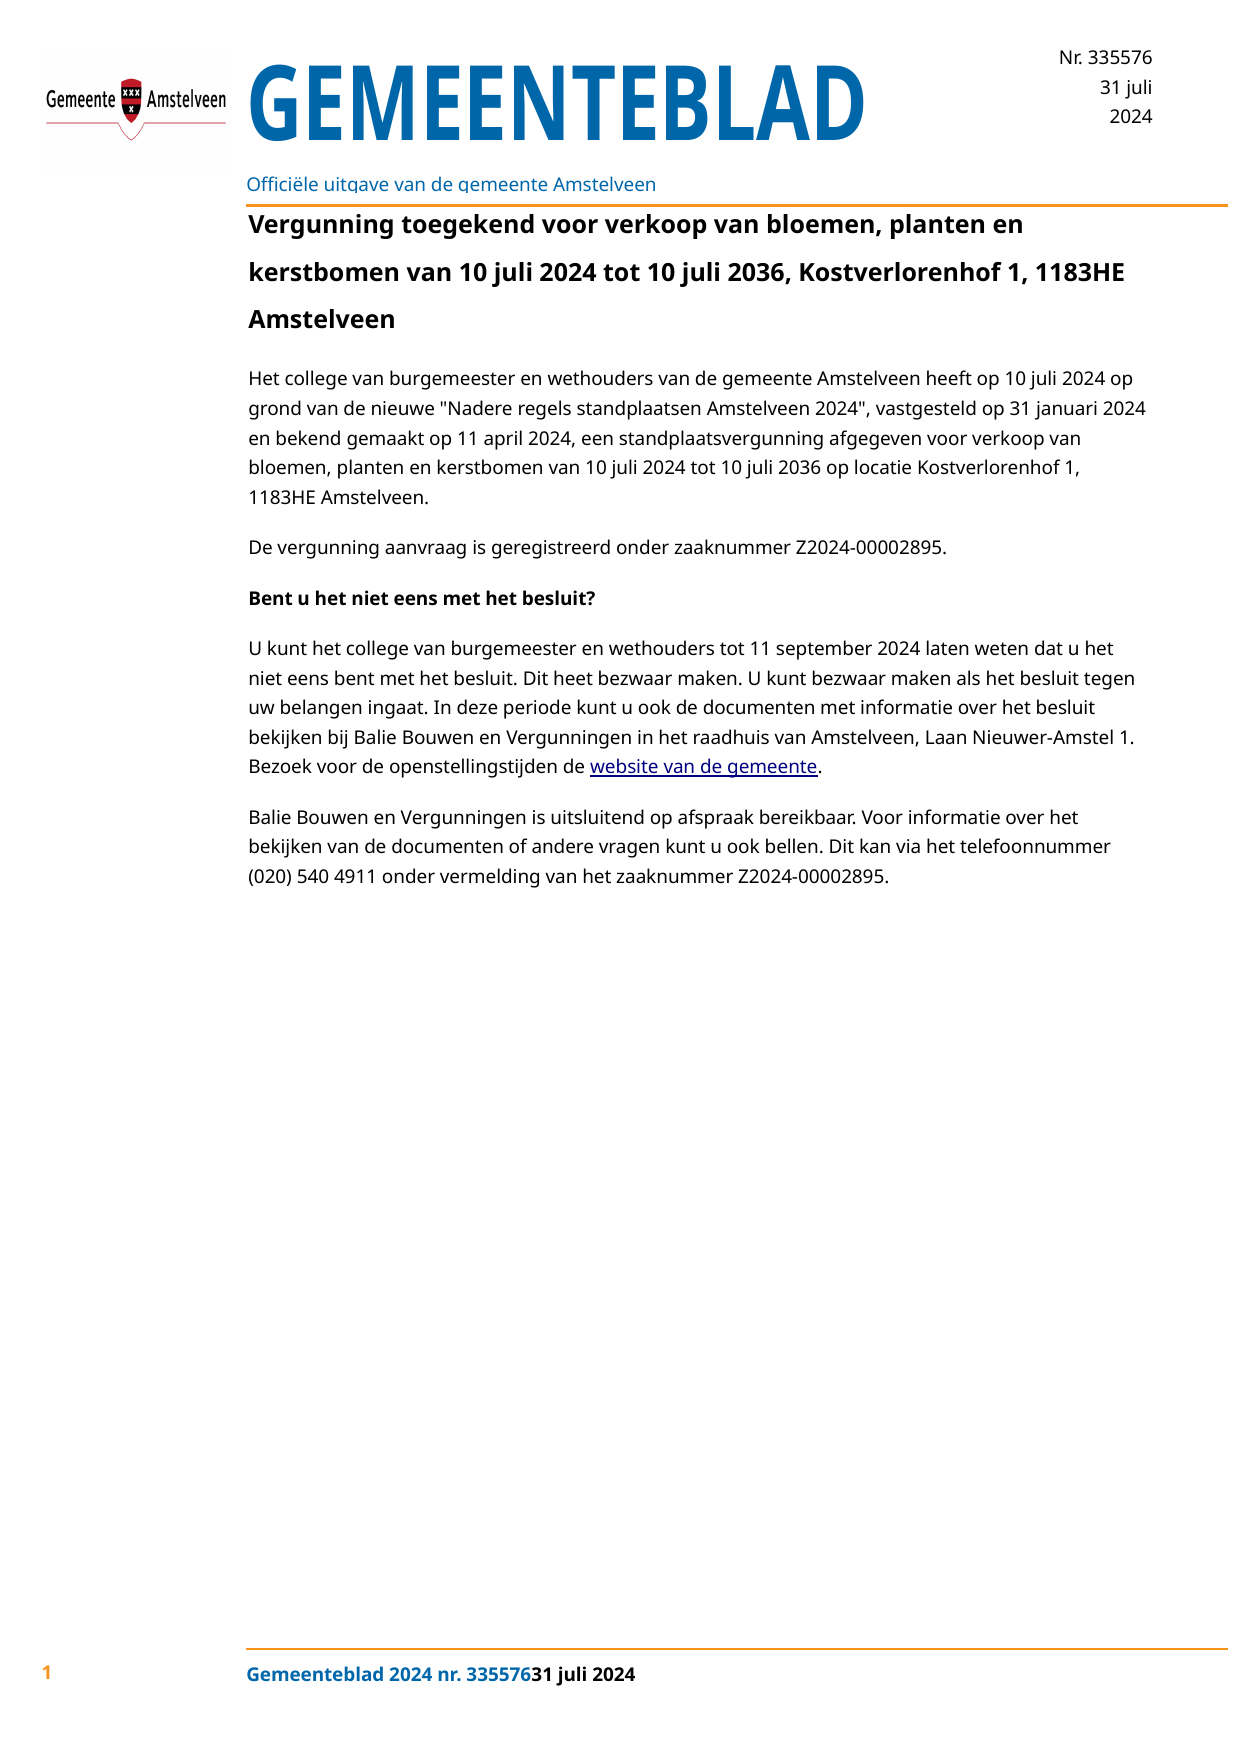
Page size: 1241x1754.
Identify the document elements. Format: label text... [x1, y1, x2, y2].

picture [41, 47, 231, 172]
text U kunt het college van burgemeester en wethouders tot 11 september 2024 laten weten dat u het niet eens bent met het besluit. Dit heet bezwaar maken. U kunt bezwaar maken als het besluit tegen uw belangen ingaat. In deze periode kunt u ook de documenten met informatie over het besluit bekijken bij Balie Bouwen en Vergunningen in het raadhuis van Amstelveen, Laan Nieuwer-Amstel 1. Bezoek voor de openstellingstijden de website van de gemeente. [248, 635, 1152, 779]
text Vergunning toegekend voor verkoop van bloemen, planten en kerstbomen van 10 juli 2024 tot 10 juli 2036, Kostverlorenhof 1, 1183HE Amstelveen [248, 207, 1152, 336]
text Het college van burgemeester en wethouders van de gemeente Amstelveen heeft op 10 juli 2024 op grond van de nieuwe "Nadere regels standplaatsen Amstelveen 2024", vastgesteld op 31 januari 2024 en bekend gemaakt op 11 april 2024, een standplaatsvergunning afgegeven voor verkoop van bloemen, planten en kerstbomen van 10 juli 2024 tot 10 juli 2036 op locatie Kostverlorenhof 1, 1183HE Amstelveen. [248, 366, 1152, 509]
text De vergunning aanvraag is geregistreerd onder zaaknummer Z2024-00002895. [248, 534, 1152, 560]
text Balie Bouwen en Vergunningen is uitsluitend op afspraak bereikbaar. Voor informatie over het bekijken van de documenten of andere vragen kunt u ook bellen. Dit kan via het telefoonnummer (020) 540 4911 onder vermelding van het zaaknummer Z2024-00002895. [248, 804, 1152, 889]
text Bent u het niet eens met het besluit? [248, 585, 1152, 610]
